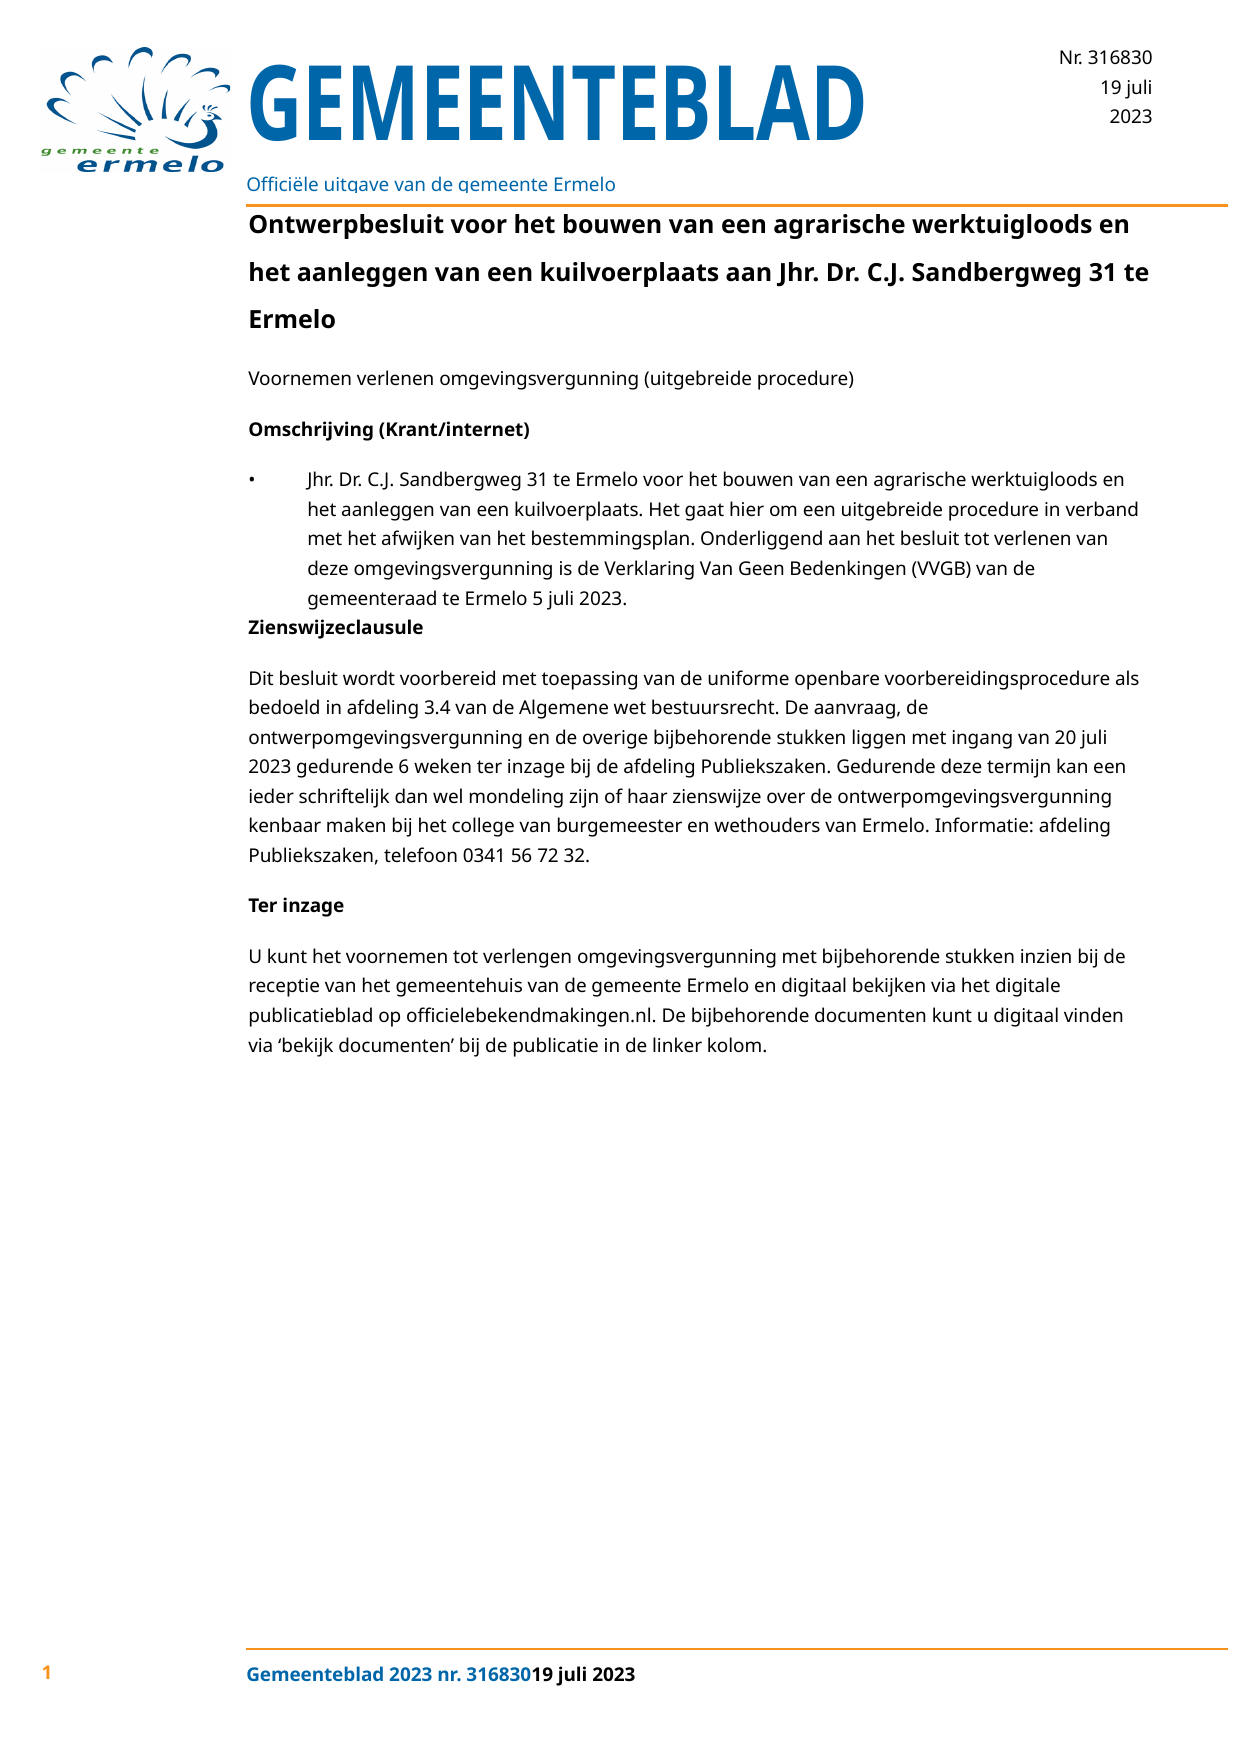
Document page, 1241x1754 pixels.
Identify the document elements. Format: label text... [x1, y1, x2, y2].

text U kunt het voornemen tot verlengen omgevingsvergunning met bijbehorende stukken inzien bij de receptie van het gemeentehuis van de gemeente Ermelo en digitaal bekijken via het digitale publicatieblad op officielebekendmakingen.nl. De bijbehorende documenten kunt u digitaal vinden via ‘bekijk documenten’ bij de publicatie in de linker kolom. [248, 943, 1152, 1057]
text Ontwerpbesluit voor het bouwen van een agrarische werktuigloods en het aanleggen van een kuilvoerplaats aan Jhr. Dr. C.J. Sandbergweg 31 te Ermelo [248, 207, 1152, 336]
text Voornemen verlenen omgevingsvergunning (uitgebreide procedure) [248, 366, 1152, 391]
text Ter inzage [248, 893, 1152, 918]
picture [41, 47, 231, 172]
text Zienswijzeclausule [248, 614, 1152, 640]
text Dit besluit wordt voorbereid met toepassing van de uniforme openbare voorbereidingsprocedure als bedoeld in afdeling 3.4 van de Algemene wet bestuursrecht. De aanvraag, de ontwerpomgevingsvergunning en de overige bijbehorende stukken liggen met ingang van 20 juli 2023 gedurende 6 weken ter inzage bij de afdeling Publiekszaken. Gedurende deze termijn kan een ieder schriftelijk dan wel mondeling zijn of haar zienswijze over de ontwerpomgevingsvergunning kenbaar maken bij het college van burgemeester en wethouders van Ermelo. Informatie: afdeling Publiekszaken, telefoon 0341 56 72 32. [248, 665, 1152, 868]
list Jhr. Dr. C.J. Sandbergweg 31 te Ermelo voor het bouwen van een agrarische werktuigloods en het aanleggen van een kuilvoerplaats. Het gaat hier om een uitgebreide procedure in verband met het afwijken van het bestemmingsplan. Onderliggend aan het besluit tot verlenen van deze omgevingsvergunning is de Verklaring Van Geen Bedenkingen (VVGB) van de gemeenteraad te Ermelo 5 juli 2023. [248, 466, 1152, 610]
text Omschrijving (Krant/internet) [248, 416, 1152, 442]
